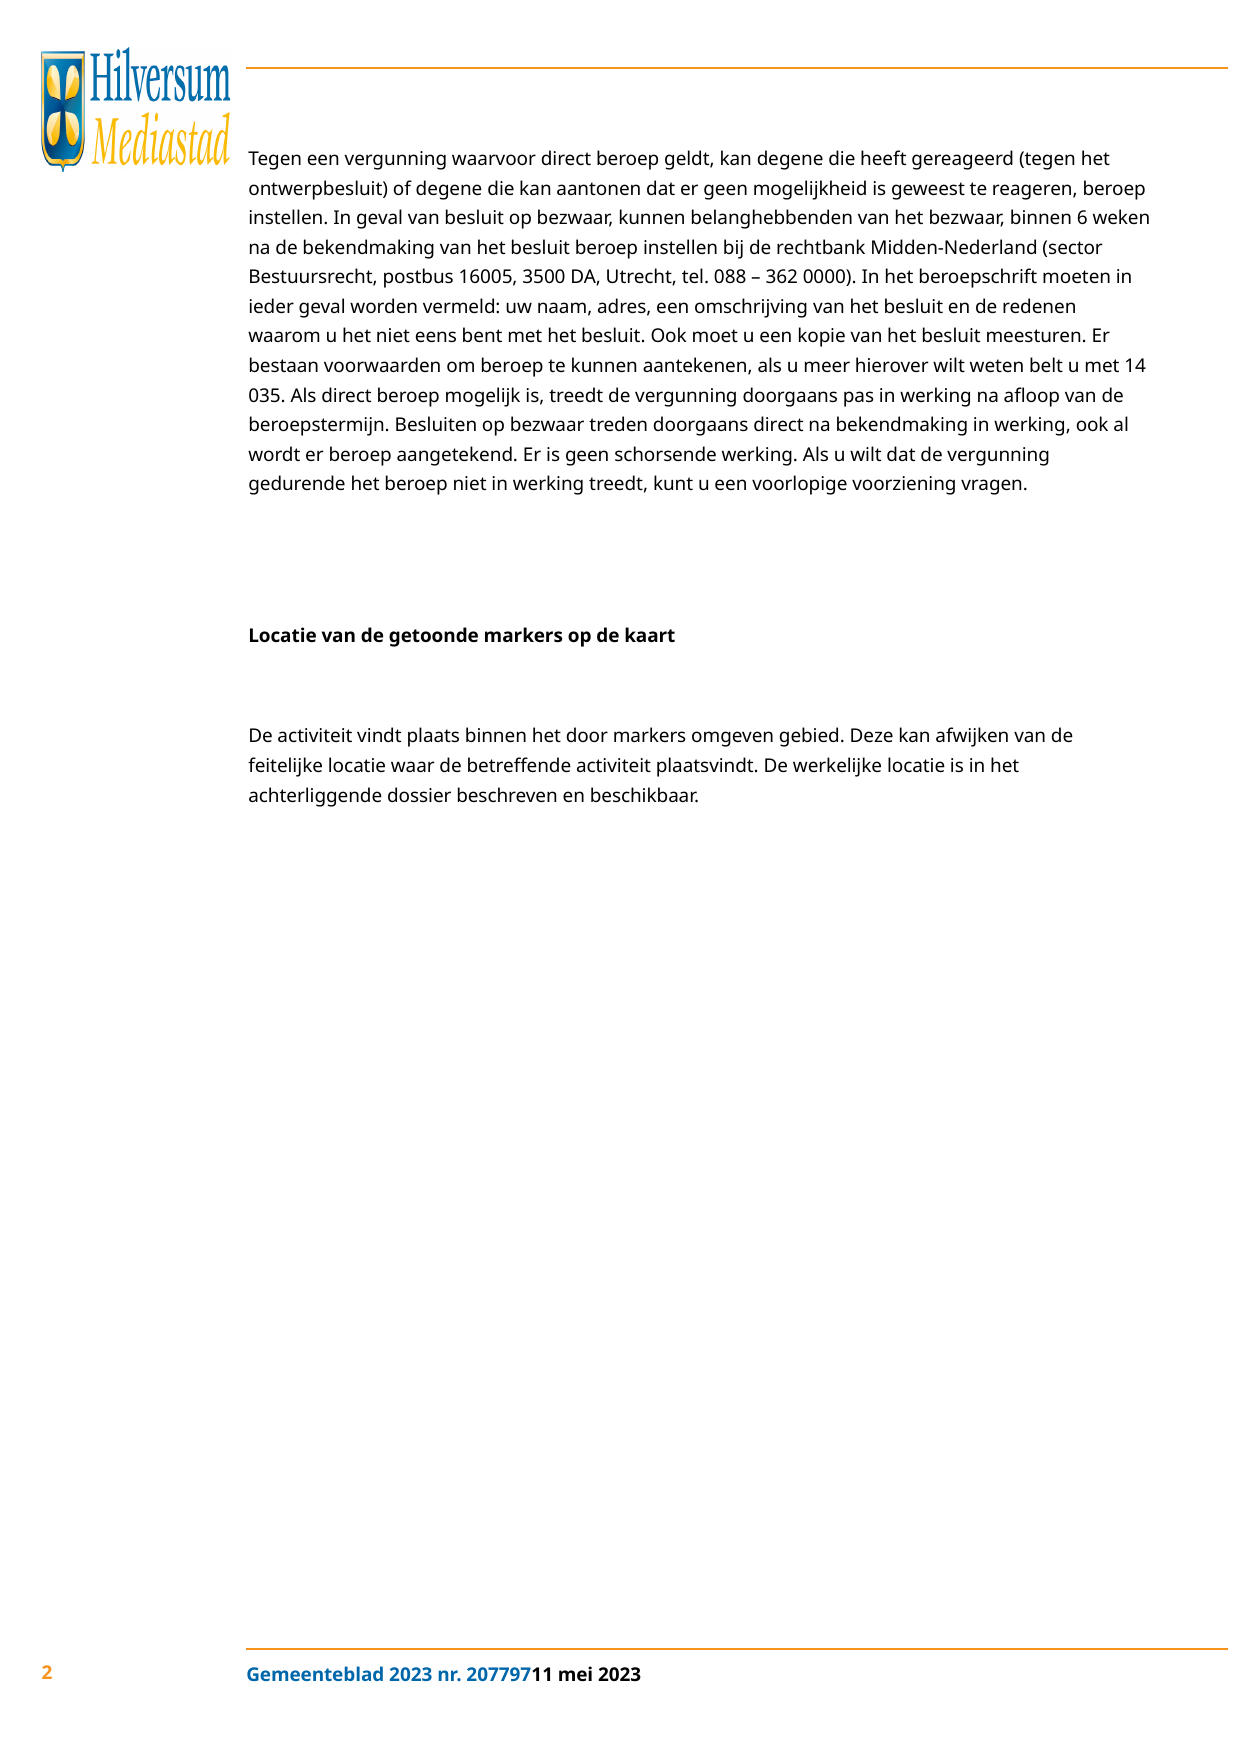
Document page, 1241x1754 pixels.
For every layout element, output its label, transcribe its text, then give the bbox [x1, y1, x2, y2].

text De activiteit vindt plaats binnen het door markers omgeven gebied. Deze kan afwijken van de feitelijke locatie waar de betreffende activiteit plaatsvindt. De werkelijke locatie is in het achterliggende dossier beschreven en beschikbaar. [248, 723, 1152, 808]
picture [41, 47, 231, 172]
text Locatie van de getoonde markers op de kaart [248, 622, 1152, 648]
text Tegen een vergunning waarvoor direct beroep geldt, kan degene die heeft gereageerd (tegen het ontwerpbesluit) of degene die kan aantonen dat er geen mogelijkheid is geweest te reageren, beroep instellen. In geval van besluit op bezwaar, kunnen belanghebbenden van het bezwaar, binnen 6 weken na de bekendmaking van het besluit beroep instellen bij de rechtbank Midden-Nederland (sector Bestuursrecht, postbus 16005, 3500 DA, Utrecht, tel. 088 – 362 0000). In het beroepschrift moeten in ieder geval worden vermeld: uw naam, adres, een omschrijving van het besluit en de redenen waarom u het niet eens bent met het besluit. Ook moet u een kopie van het besluit meesturen. Er bestaan voorwaarden om beroep te kunnen aantekenen, als u meer hierover wilt weten belt u met 14 035. Als direct beroep mogelijk is, treedt de vergunning doorgaans pas in werking na afloop van de beroepstermijn. Besluiten op bezwaar treden doorgaans direct na bekendmaking in werking, ook al wordt er beroep aangetekend. Er is geen schorsende werking. Als u wilt dat de vergunning gedurende het beroep niet in werking treedt, kunt u een voorlopige voorziening vragen. [248, 145, 1152, 496]
